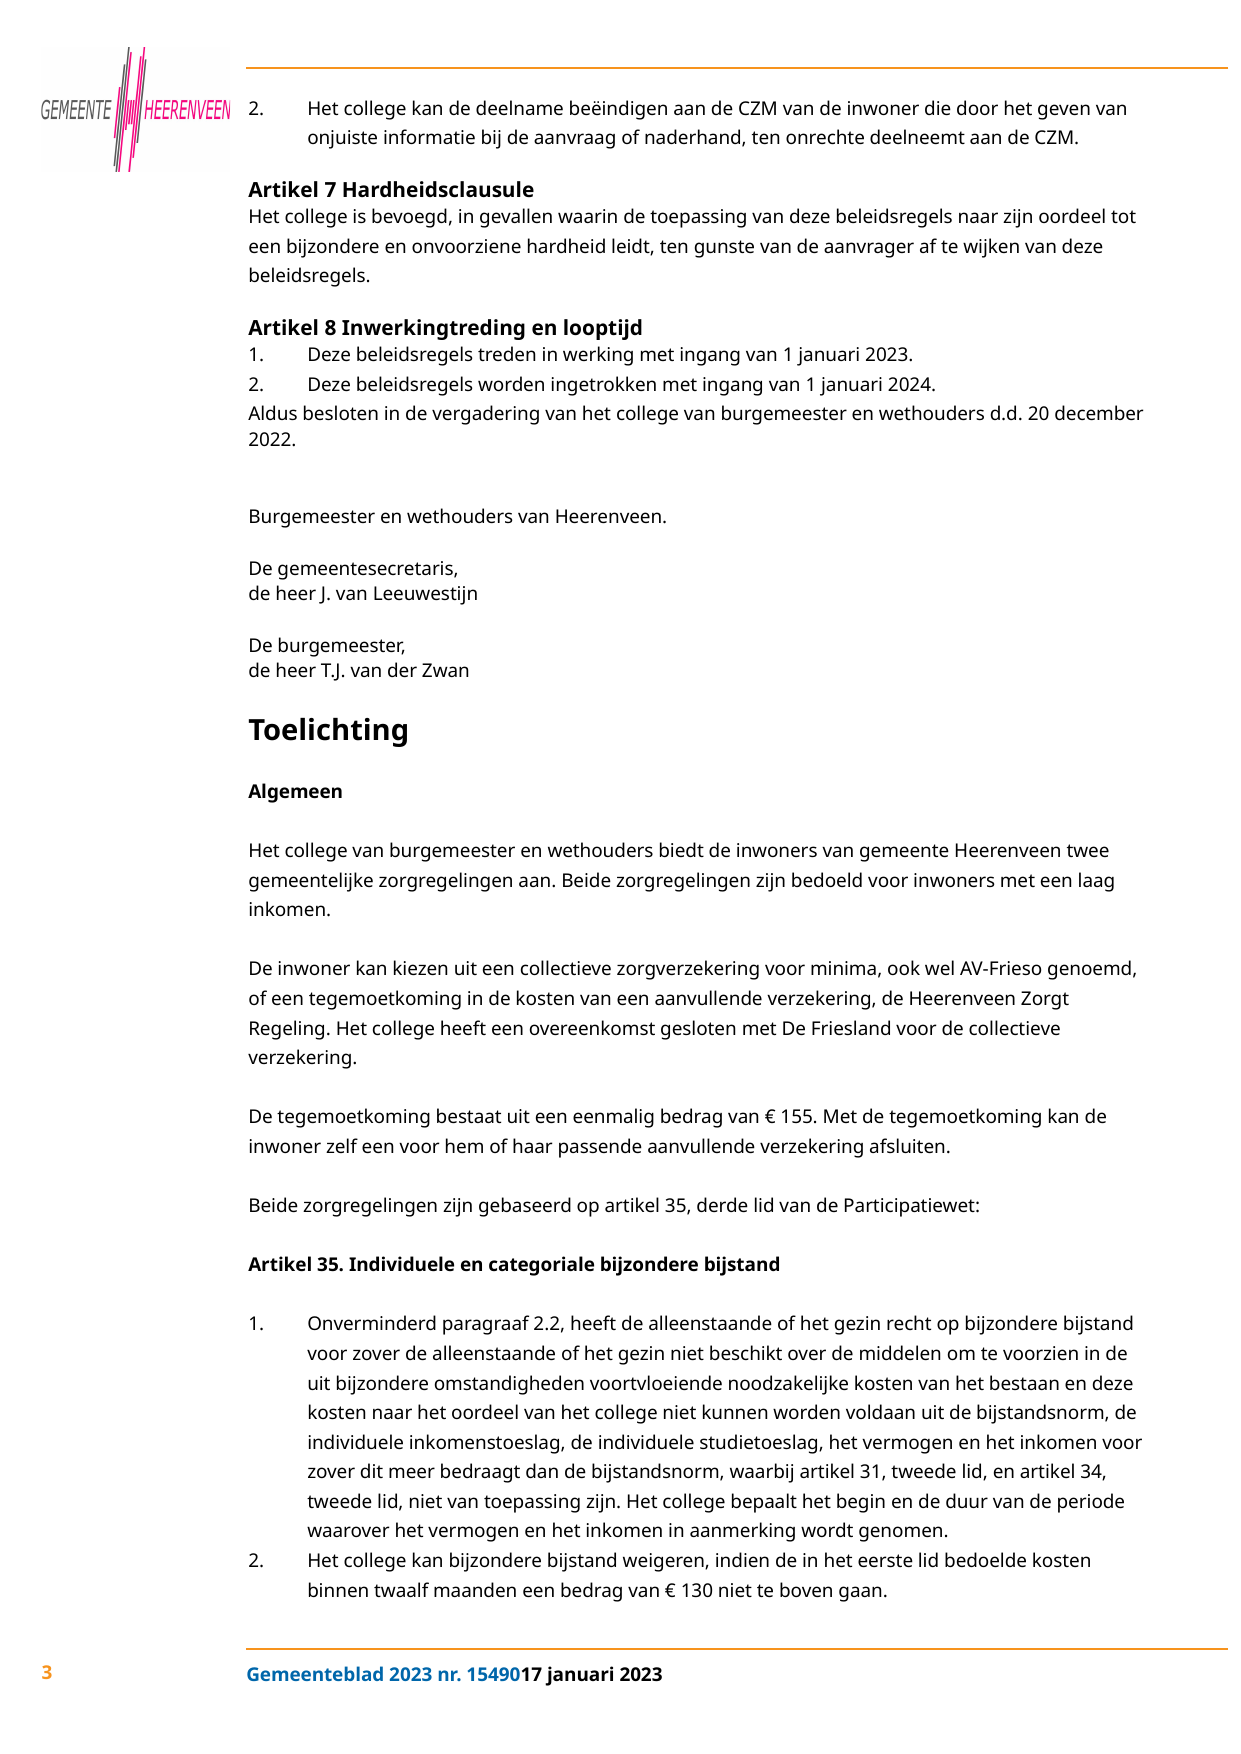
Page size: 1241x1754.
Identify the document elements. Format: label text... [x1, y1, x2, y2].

list Het college kan de deelname beëindigen aan de CZM van de inwoner die door het geven van onjuiste informatie bij de aanvraag of naderhand, ten onrechte deelneemt aan de CZM. [248, 95, 1152, 150]
text de heer T.J. van der Zwan [248, 658, 1152, 683]
text Artikel 7 Hardheidsclausule [248, 175, 1152, 203]
text Beide zorgregelingen zijn gebaseerd op artikel 35, derde lid van de Participatiewet: [248, 1192, 1152, 1218]
list Deze beleidsregels worden ingetrokken met ingang van 1 januari 2024. [248, 371, 1152, 397]
text De gemeentesecretaris, [248, 555, 1152, 581]
text Algemeen [248, 778, 1152, 804]
text Toelichting [248, 709, 1152, 749]
text Het college is bevoegd, in gevallen waarin de toepassing van deze beleidsregels naar zijn oordeel tot een bijzondere en onvoorziene hardheid leidt, ten gunste van de aanvrager af te wijken van deze beleidsregels. [248, 203, 1152, 288]
list Deze beleidsregels treden in werking met ingang van 1 januari 2023. [248, 341, 1152, 367]
text Burgemeester en wethouders van Heerenveen. [248, 503, 1152, 529]
picture [41, 47, 231, 172]
text Het college van burgemeester en wethouders biedt de inwoners van gemeente Heerenveen twee gemeentelijke zorgregelingen aan. Beide zorgregelingen zijn bedoeld voor inwoners met een laag inkomen. [248, 837, 1152, 922]
text Artikel 8 Inwerkingtreding en looptijd [248, 313, 1152, 341]
list Het college kan bijzondere bijstand weigeren, indien de in het eerste lid bedoelde kosten binnen twaalf maanden een bedrag van € 130 niet te boven gaan. [248, 1547, 1152, 1602]
text De inwoner kan kiezen uit een collectieve zorgverzekering voor minima, ook wel AV-Frieso genoemd, of een tegemoetkoming in de kosten van een aanvullende verzekering, de Heerenveen Zorgt Regeling. Het college heeft een overeenkomst gesloten met De Friesland voor de collectieve verzekering. [248, 956, 1152, 1070]
text De tegemoetkoming bestaat uit een eenmalig bedrag van € 155. Met de tegemoetkoming kan de inwoner zelf een voor hem of haar passende aanvullende verzekering afsluiten. [248, 1103, 1152, 1159]
text de heer J. van Leeuwestijn [248, 581, 1152, 606]
list Onverminderd paragraaf 2.2, heeft de alleenstaande of het gezin recht op bijzondere bijstand voor zover de alleenstaande of het gezin niet beschikt over de middelen om te voorzien in de uit bijzondere omstandigheden voortvloeiende noodzakelijke kosten van het bestaan en deze kosten naar het oordeel van het college niet kunnen worden voldaan uit de bijstandsnorm, de individuele inkomenstoeslag, de individuele studietoeslag, het vermogen en het inkomen voor zover dit meer bedraagt dan de bijstandsnorm, waarbij artikel 31, tweede lid, en artikel 34, tweede lid, niet van toepassing zijn. Het college bepaalt het begin en de duur van de periode waarover het vermogen en het inkomen in aanmerking wordt genomen. [248, 1311, 1152, 1543]
text De burgemeester, [248, 632, 1152, 658]
text Artikel 35. Individuele en categoriale bijzondere bijstand [248, 1251, 1152, 1277]
text Aldus besloten in de vergadering van het college van burgemeester en wethouders d.d. 20 december 2022. [248, 400, 1152, 452]
